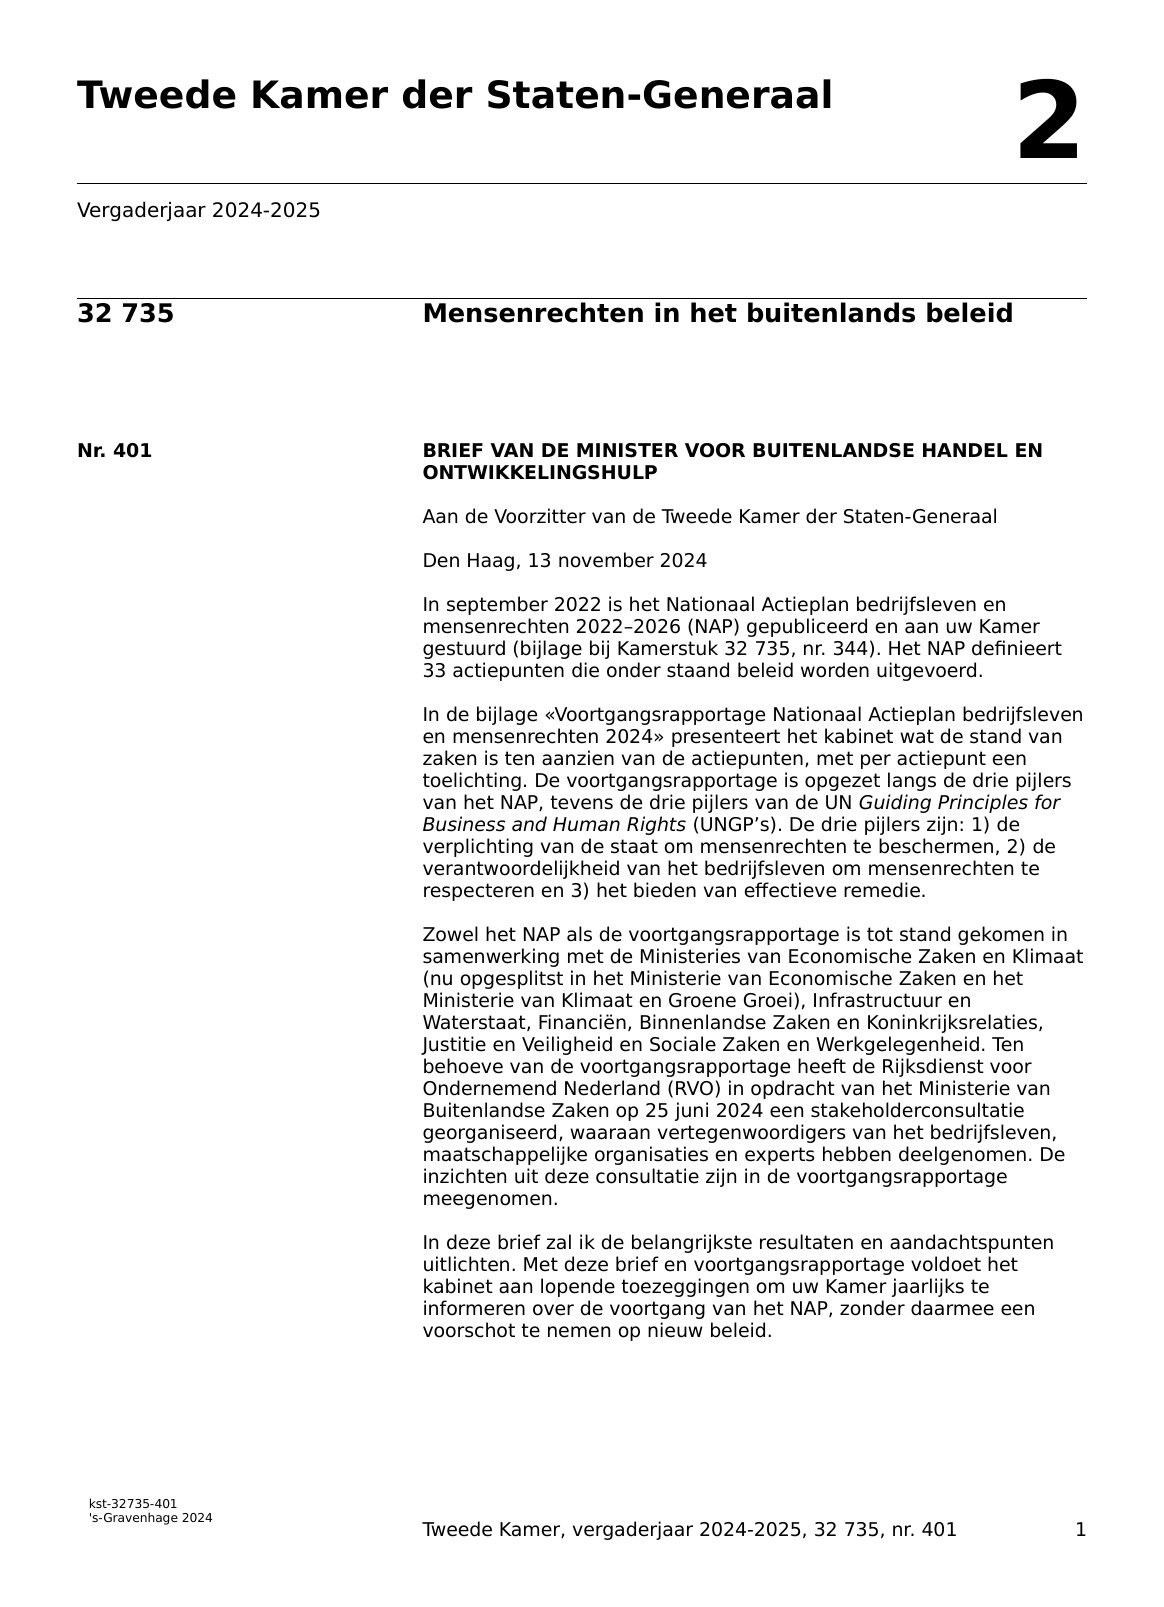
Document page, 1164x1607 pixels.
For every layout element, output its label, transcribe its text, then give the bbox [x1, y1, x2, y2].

text In deze brief zal ik de belangrijkste resultaten en aandachtspunten uitlichten. Met deze brief en voortgangsrapportage voldoet het kabinet aan lopende toezeggingen om uw Kamer jaarlijks te informeren over de voortgang van het NAP, zonder daarmee een voorschot te nemen op nieuw beleid. [422, 1232, 1087, 1342]
subtitle 32 735 Mensenrechten in het buitenlands beleid [77, 299, 1087, 329]
subtitle Nr. 401 BRIEF VAN DE MINISTER VOOR BUITENLANDSE HANDEL EN ONTWIKKELINGSHULP [77, 440, 1087, 484]
table_cell Vergaderjaar 2024-2025 [77, 184, 1087, 298]
text kst-32735-401 [88, 1497, 323, 1511]
text Zowel het NAP als de voortgangsrapportage is tot stand gekomen in samenwerking met de Ministeries van Economische Zaken en Klimaat (nu opgesplitst in het Ministerie van Economische Zaken en het Ministerie van Klimaat en Groene Groei), Infrastructuur en Waterstaat, Financiën, Binnenlandse Zaken en Koninkrijksrelaties, Justitie en Veiligheid en Sociale Zaken en Werkgelegenheid. Ten behoeve van de voortgangsrapportage heeft de Rijksdienst voor Ondernemend Nederland (RVO) in opdracht van het Ministerie van Buitenlandse Zaken op 25 juni 2024 een stakeholderconsultatie georganiseerd, waaraan vertegenwoordigers van het bedrijfsleven, maatschappelijke organisaties en experts hebben deelgenomen. De inzichten uit deze consultatie zijn in de voortgangsrapportage meegenomen. [422, 924, 1087, 1210]
text In de bijlage «Voortgangsrapportage Nationaal Actieplan bedrijfsleven en mensenrechten 2024» presenteert het kabinet wat de stand van zaken is ten aanzien van de actiepunten, met per actiepunt een toelichting. De voortgangsrapportage is opgezet langs de drie pijlers van het NAP, tevens de drie pijlers van de UN Guiding Principles for Business and Human Rights (UNGP’s). De drie pijlers zijn: 1) de verplichting van de staat om mensenrechten te beschermen, 2) de verantwoordelijkheid van het bedrijfsleven om mensenrechten te respecteren en 3) het bieden van effectieve remedie. [422, 704, 1087, 902]
text Aan de Voorzitter van de Tweede Kamer der Staten-Generaal [422, 506, 1087, 528]
text 's-Gravenhage 2024 [88, 1511, 323, 1525]
text In september 2022 is het Nationaal Actieplan bedrijfsleven en mensenrechten 2022–2026 (NAP) gepubliceerd en aan uw Kamer gestuurd (bijlage bij Kamerstuk 32 735, nr. 344). Het NAP definieert 33 actiepunten die onder staand beleid worden uitgevoerd. [422, 594, 1087, 682]
table_header 2 [886, 59, 1087, 183]
table_header Tweede Kamer der Staten-Generaal [77, 59, 886, 183]
text Den Haag, 13 november 2024 [422, 550, 1087, 572]
